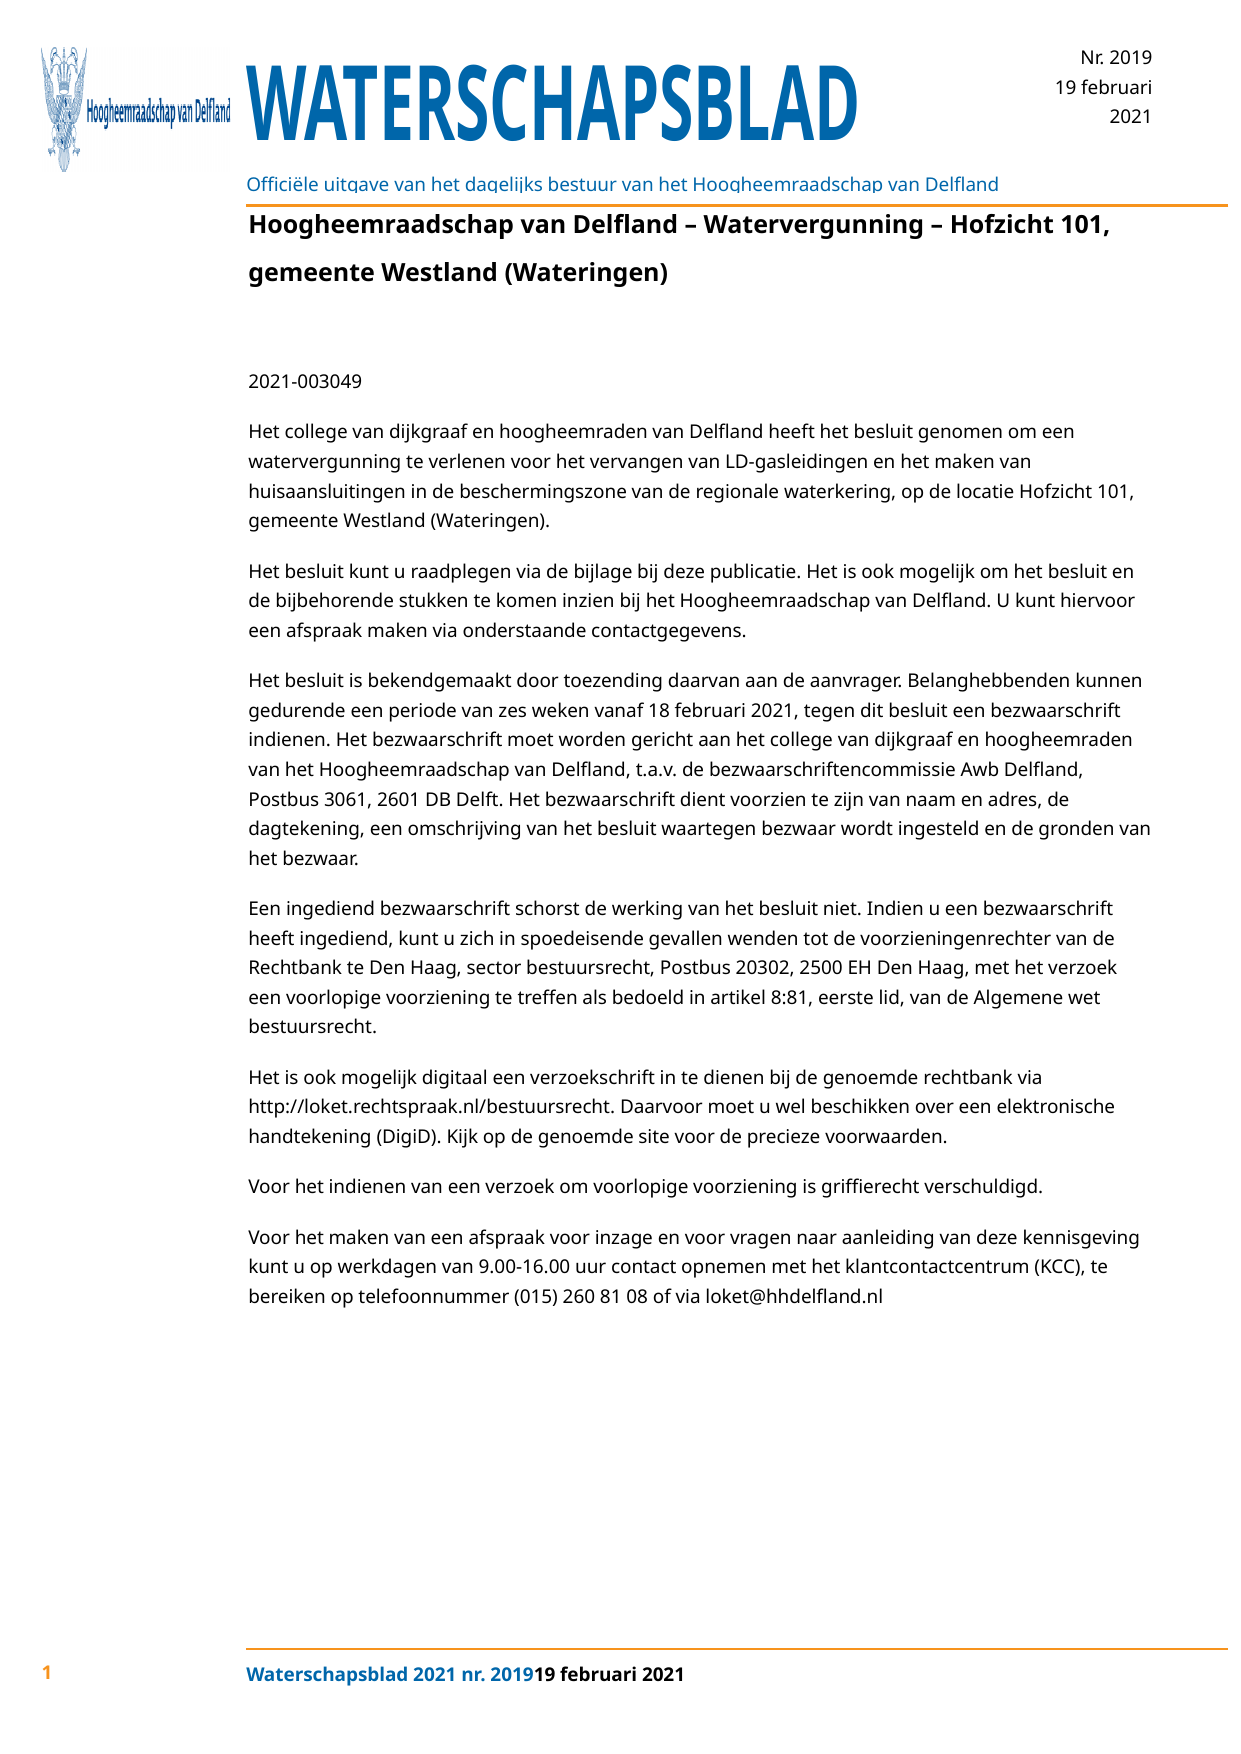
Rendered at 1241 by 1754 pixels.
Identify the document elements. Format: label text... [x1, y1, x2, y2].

text Voor het indienen van een verzoek om voorlopige voorziening is griffierecht verschuldigd. [248, 1174, 1152, 1199]
text 2021-003049 [248, 368, 1152, 394]
text Het college van dijkgraaf en hoogheemraden van Delfland heeft het besluit genomen om een watervergunning te verlenen voor het vervangen van LD-gasleidingen en het maken van huisaansluitingen in de beschermingszone van de regionale waterkering, op de locatie Hofzicht 101, gemeente Westland (Wateringen). [248, 419, 1152, 533]
text Een ingediend bezwaarschrift schorst de werking van het besluit niet. Indien u een bezwaarschrift heeft ingediend, kunt u zich in spoedeisende gevallen wenden tot de voorzieningenrechter van de Rechtbank te Den Haag, sector bestuursrecht, Postbus 20302, 2500 EH Den Haag, met het verzoek een voorlopige voorziening te treffen als bedoeld in artikel 8:81, eerste lid, van de Algemene wet bestuursrecht. [248, 895, 1152, 1039]
text Het besluit kunt u raadplegen via de bijlage bij deze publicatie. Het is ook mogelijk om het besluit en de bijbehorende stukken te komen inzien bij het Hoogheemraadschap van Delfland. U kunt hiervoor een afspraak maken via onderstaande contactgegevens. [248, 558, 1152, 643]
text Het besluit is bekendgemaakt door toezending daarvan aan de aanvrager. Belanghebbenden kunnen gedurende een periode van zes weken vanaf 18 februari 2021, tegen dit besluit een bezwaarschrift indienen. Het bezwaarschrift moet worden gericht aan het college van dijkgraaf en hoogheemraden van het Hoogheemraadschap van Delfland, t.a.v. de bezwaarschriftencommissie Awb Delfland, Postbus 3061, 2601 DB Delft. Het bezwaarschrift dient voorzien te zijn van naam en adres, de dagtekening, een omschrijving van het besluit waartegen bezwaar wordt ingesteld en de gronden van het bezwaar. [248, 667, 1152, 871]
text Hoogheemraadschap van Delfland – Watervergunning – Hofzicht 101, gemeente Westland (Wateringen) [248, 207, 1152, 288]
text Voor het maken van een afspraak voor inzage en voor vragen naar aanleiding van deze kennisgeving kunt u op werkdagen van 9.00-16.00 uur contact opnemen met het klantcontactcentrum (KCC), te bereiken op telefoonnummer (015) 260 81 08 of via loket@hhdelfland.nl [248, 1224, 1152, 1309]
text Het is ook mogelijk digitaal een verzoekschrift in te dienen bij de genoemde rechtbank via http://loket.rechtspraak.nl/bestuursrecht. Daarvoor moet u wel beschikken over een elektronische handtekening (DigiD). Kijk op de genoemde site voor de precieze voorwaarden. [248, 1064, 1152, 1149]
picture [41, 47, 231, 172]
